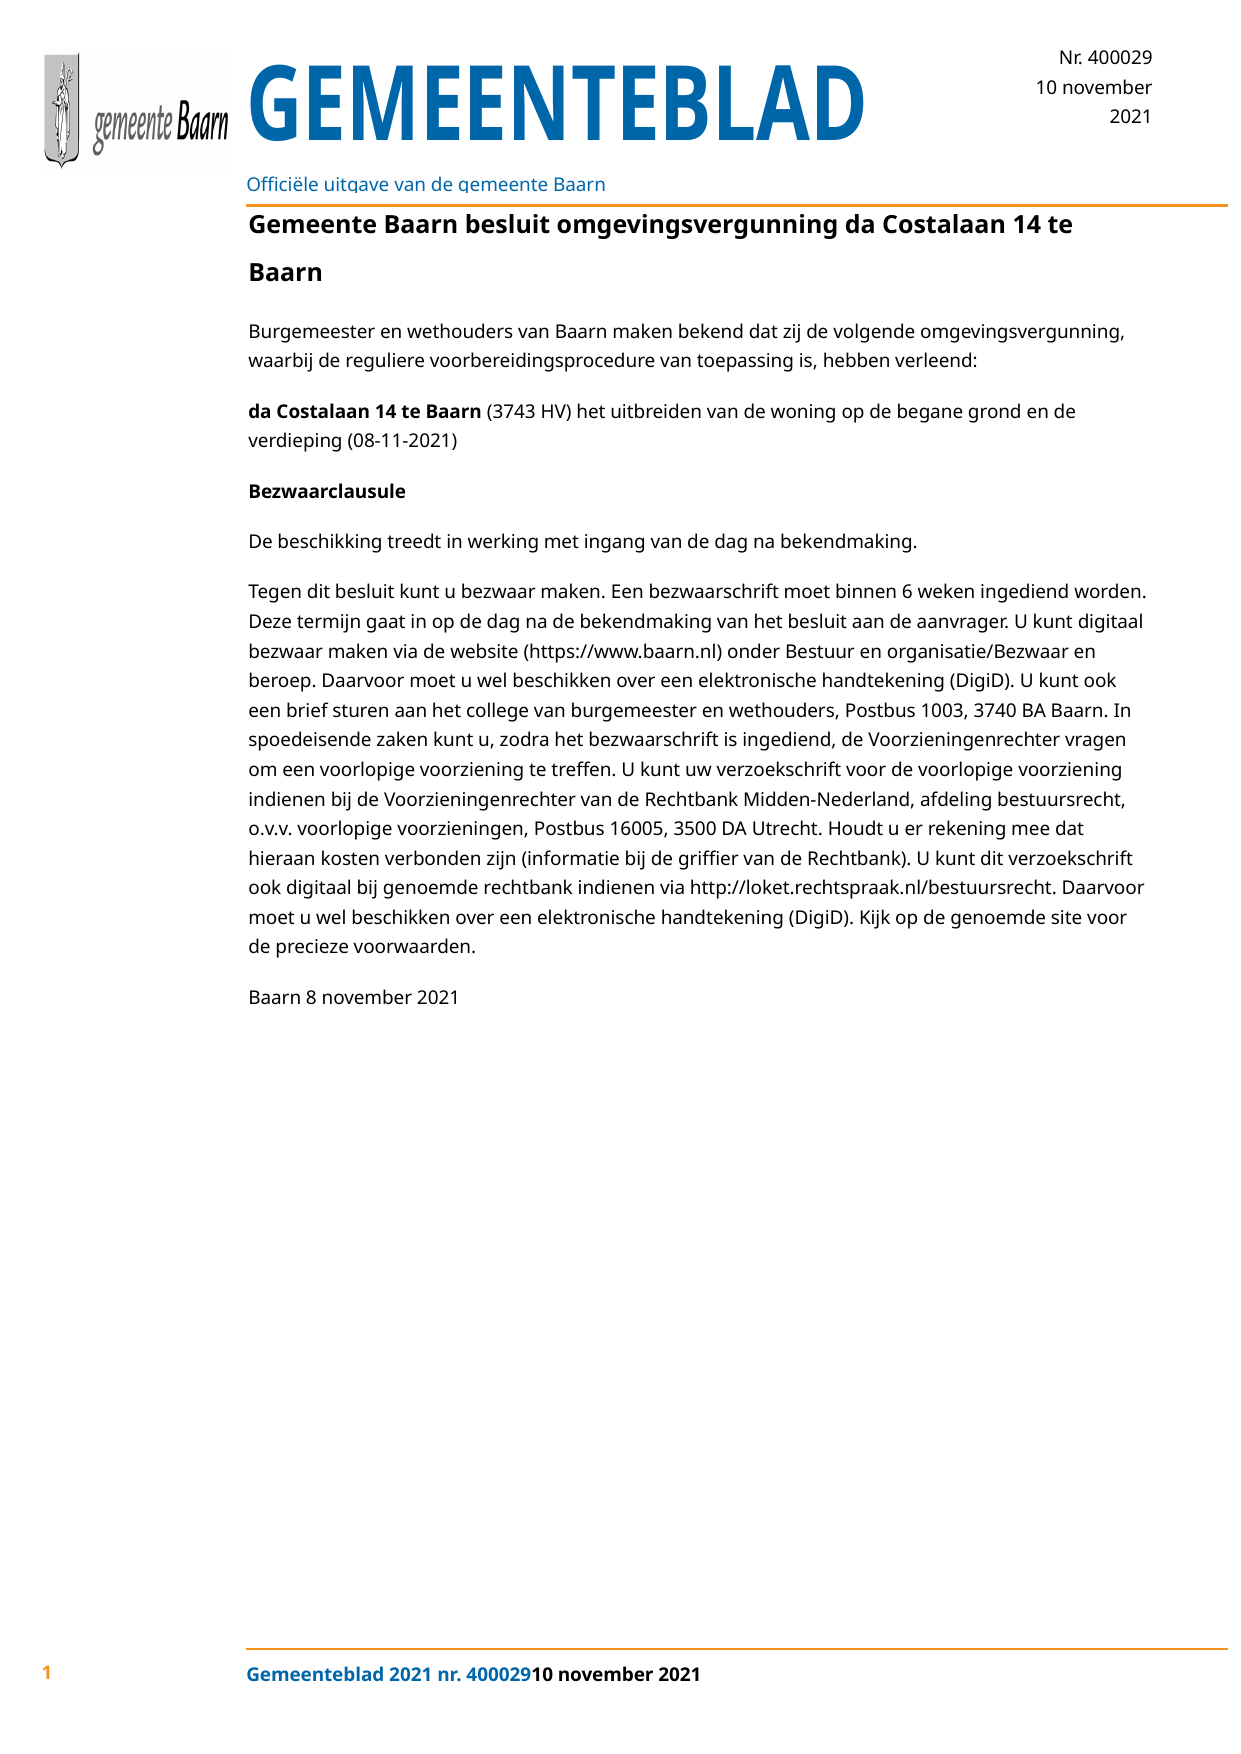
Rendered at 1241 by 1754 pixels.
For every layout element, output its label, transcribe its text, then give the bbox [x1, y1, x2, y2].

picture [41, 47, 231, 172]
text Bezwaarclausule [248, 478, 1152, 504]
text Burgemeester en wethouders van Baarn maken bekend dat zij de volgende omgevingsvergunning, waarbij de reguliere voorbereidingsprocedure van toepassing is, hebben verleend: [248, 318, 1152, 373]
text De beschikking treedt in werking met ingang van de dag na bekendmaking. [248, 528, 1152, 554]
text da Costalaan 14 te Baarn (3743 HV) het uitbreiden van de woning op de begane grond en de verdieping (08-11-2021) [248, 398, 1152, 453]
text Tegen dit besluit kunt u bezwaar maken. Een bezwaarschrift moet binnen 6 weken ingediend worden. Deze termijn gaat in op de dag na de bekendmaking van het besluit aan de aanvrager. U kunt digitaal bezwaar maken via de website (https://www.baarn.nl) onder Bestuur en organisatie/Bezwaar en beroep. Daarvoor moet u wel beschikken over een elektronische handtekening (DigiD). U kunt ook een brief sturen aan het college van burgemeester en wethouders, Postbus 1003, 3740 BA Baarn. In spoedeisende zaken kunt u, zodra het bezwaarschrift is ingediend, de Voorzieningenrechter vragen om een voorlopige voorziening te treffen. U kunt uw verzoekschrift voor de voorlopige voorziening indienen bij de Voorzieningenrechter van de Rechtbank Midden-Nederland, afdeling bestuursrecht, o.v.v. voorlopige voorzieningen, Postbus 16005, 3500 DA Utrecht. Houdt u er rekening mee dat hieraan kosten verbonden zijn (informatie bij de griffier van de Rechtbank). U kunt dit verzoekschrift ook digitaal bij genoemde rechtbank indienen via http://loket.rechtspraak.nl/bestuursrecht. Daarvoor moet u wel beschikken over een elektronische handtekening (DigiD). Kijk op de genoemde site voor de precieze voorwaarden. [248, 579, 1152, 959]
text Baarn 8 november 2021 [248, 984, 1152, 1010]
text Gemeente Baarn besluit omgevingsvergunning da Costalaan 14 te Baarn [248, 207, 1152, 288]
